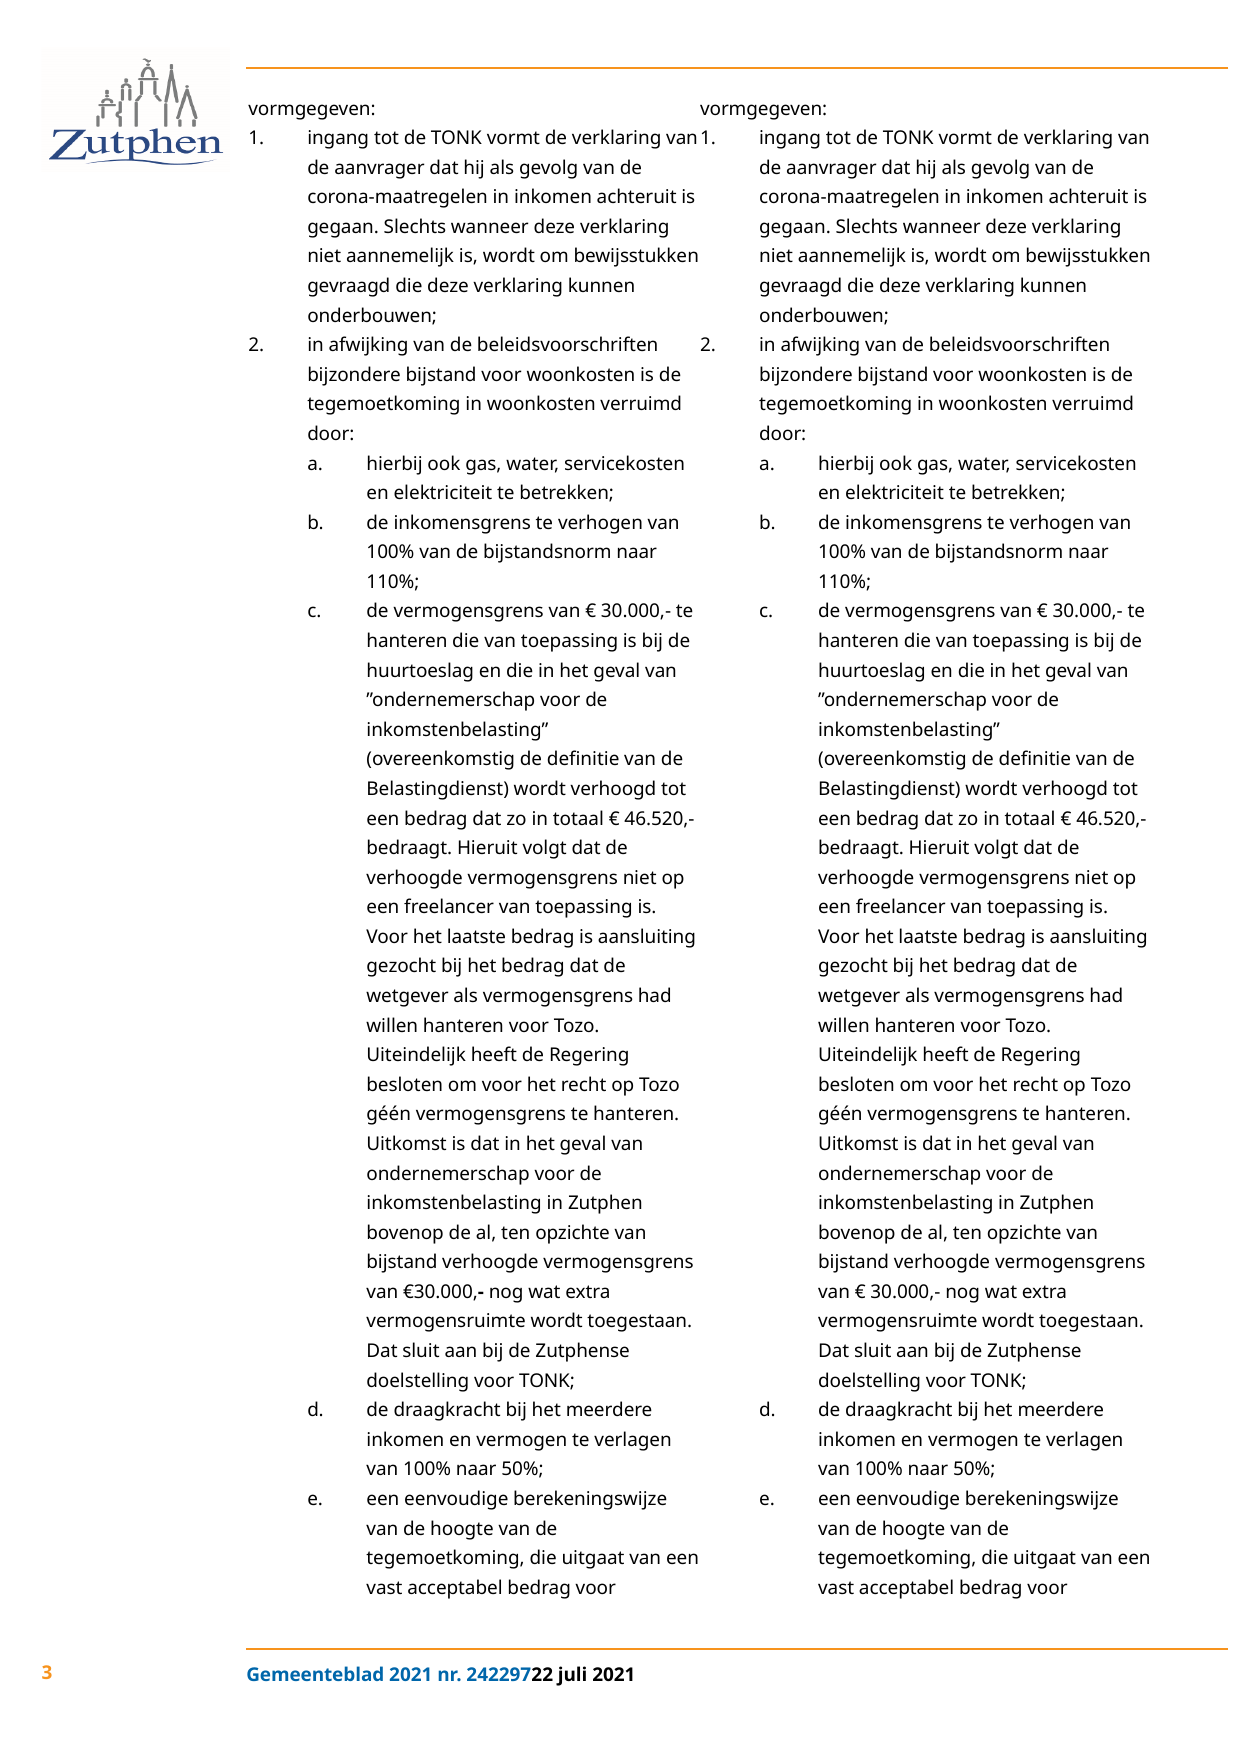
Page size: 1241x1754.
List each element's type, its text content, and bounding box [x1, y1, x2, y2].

table_cell vormgegeven: ingang tot de TONK vormt de verklaring van de aanvrager dat hij als gevolg van de corona-maatregelen in inkomen achteruit is gegaan. Slechts wanneer deze verklaring niet aannemelijk is, wordt om bewijsstukken gevraagd die deze verklaring kunnen onderbouwen; in afwijking van de beleidsvoorschriften bijzondere bijstand voor woonkosten is de tegemoetkoming in woonkosten verruimd door: hierbij ook gas, water, servicekosten en elektriciteit te betrekken; de inkomensgrens te verhogen van 100% van de bijstandsnorm naar 110%; de vermogensgrens van € 30.000,- te hanteren die van toepassing is bij de huurtoeslag en die in het geval van ”ondernemerschap voor de inkomstenbelasting” (overeenkomstig de definitie van de Belastingdienst) wordt verhoogd tot een bedrag dat zo in totaal € 46.520,- bedraagt. Hieruit volgt dat de verhoogde vermogensgrens niet op een freelancer van toepassing is. Voor het laatste bedrag is aansluiting gezocht bij het bedrag dat de wetgever als vermogensgrens had willen hanteren voor Tozo. Uiteindelijk heeft de Regering besloten om voor het recht op Tozo géén vermogensgrens te hanteren. Uitkomst is dat in het geval van ondernemerschap voor de inkomstenbelasting in Zutphen bovenop de al, ten opzichte van bijstand verhoogde vermogensgrens van € 30.000,- nog wat extra vermogensruimte wordt toegestaan. Dat sluit aan bij de Zutphense doelstelling voor TONK; de draagkracht bij het meerdere inkomen en vermogen te verlagen van 100% naar 50%; een eenvoudige berekeningswijze van de hoogte van de tegemoetkoming, die uitgaat van een vast acceptabel bedrag voor [700, 95, 1152, 1600]
picture [41, 47, 231, 172]
table_cell vormgegeven: ingang tot de TONK vormt de verklaring van de aanvrager dat hij als gevolg van de corona-maatregelen in inkomen achteruit is gegaan. Slechts wanneer deze verklaring niet aannemelijk is, wordt om bewijsstukken gevraagd die deze verklaring kunnen onderbouwen; in afwijking van de beleidsvoorschriften bijzondere bijstand voor woonkosten is de tegemoetkoming in woonkosten verruimd door: hierbij ook gas, water, servicekosten en elektriciteit te betrekken; de inkomensgrens te verhogen van 100% van de bijstandsnorm naar 110%; de vermogensgrens van € 30.000,- te hanteren die van toepassing is bij de huurtoeslag en die in het geval van ”ondernemerschap voor de inkomstenbelasting” (overeenkomstig de definitie van de Belastingdienst) wordt verhoogd tot een bedrag dat zo in totaal € 46.520,- bedraagt. Hieruit volgt dat de verhoogde vermogensgrens niet op een freelancer van toepassing is. Voor het laatste bedrag is aansluiting gezocht bij het bedrag dat de wetgever als vermogensgrens had willen hanteren voor Tozo. Uiteindelijk heeft de Regering besloten om voor het recht op Tozo géén vermogensgrens te hanteren. Uitkomst is dat in het geval van ondernemerschap voor de inkomstenbelasting in Zutphen bovenop de al, ten opzichte van bijstand verhoogde vermogensgrens van €30.000,- nog wat extra vermogensruimte wordt toegestaan. Dat sluit aan bij de Zutphense doelstelling voor TONK; de draagkracht bij het meerdere inkomen en vermogen te verlagen van 100% naar 50%; een eenvoudige berekeningswijze van de hoogte van de tegemoetkoming, die uitgaat van een vast acceptabel bedrag voor [248, 95, 700, 1600]
